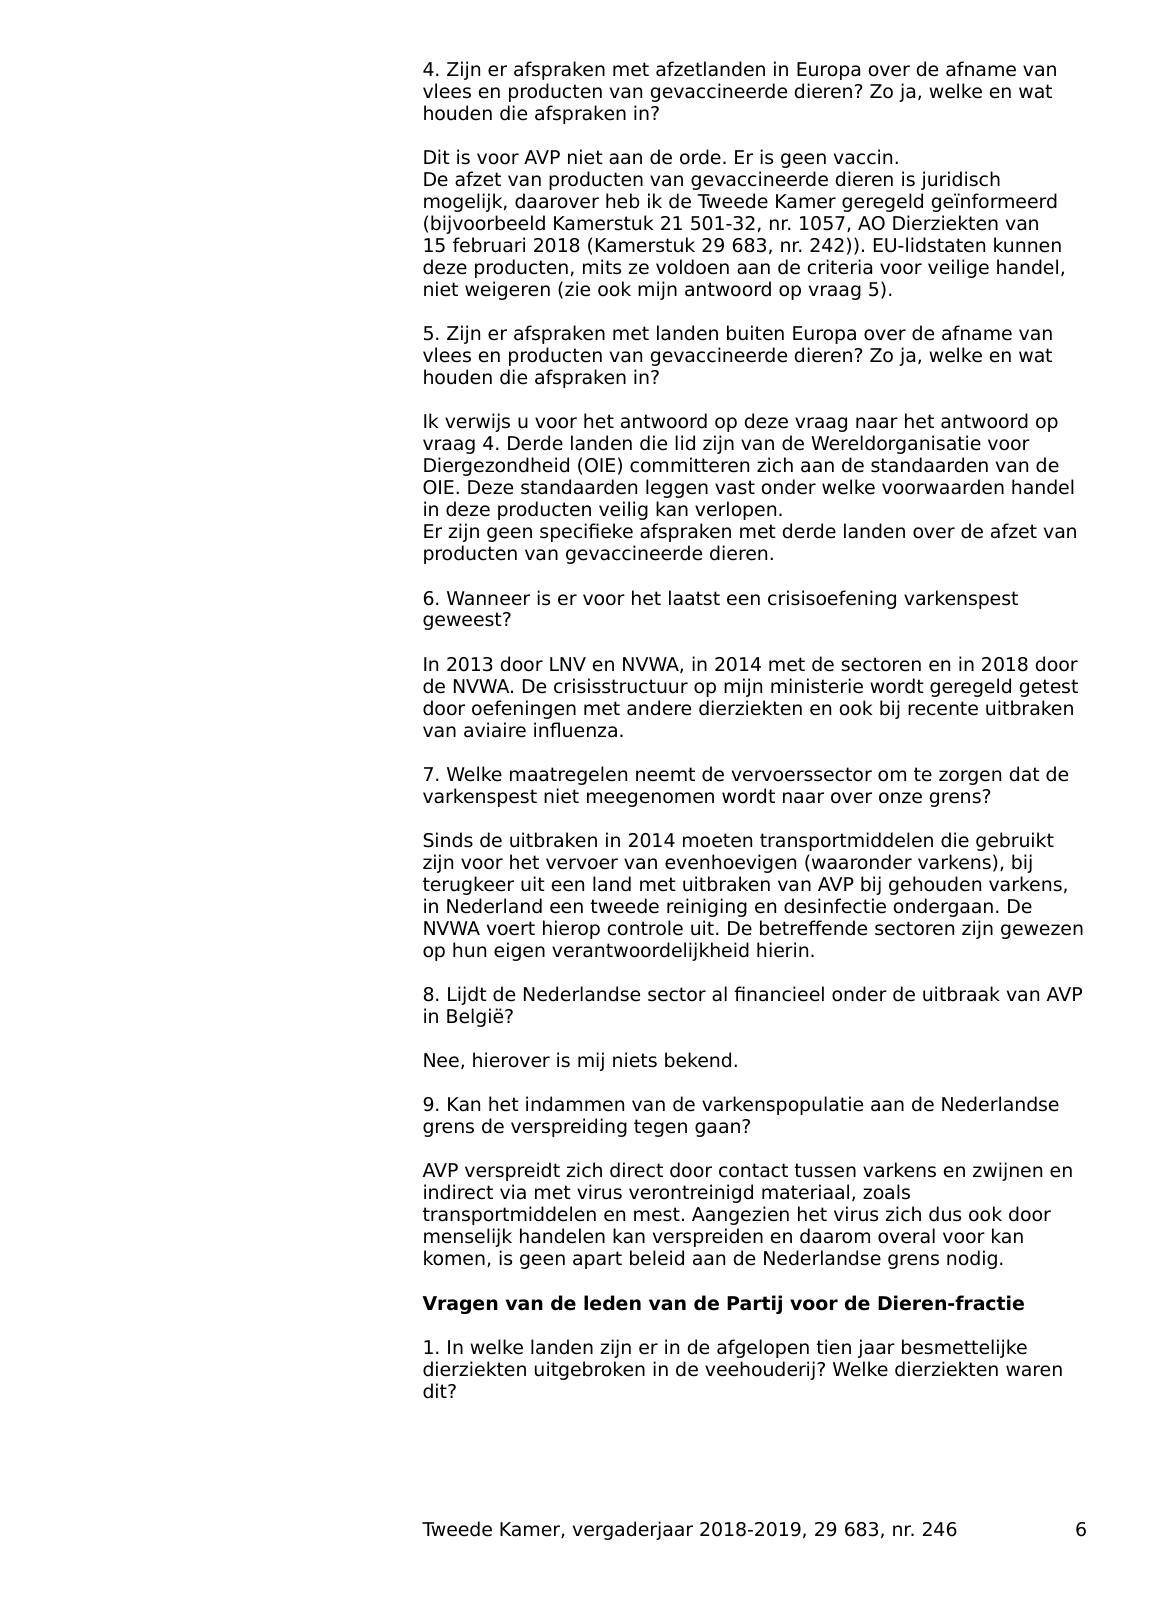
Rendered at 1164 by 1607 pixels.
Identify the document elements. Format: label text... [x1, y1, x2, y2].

text 1. In welke landen zijn er in de afgelopen tien jaar besmettelijke dierziekten uitgebroken in de veehouderij? Welke dierziekten waren dit? [422, 1337, 1087, 1402]
text Dit is voor AVP niet aan de orde. Er is geen vaccin. [422, 147, 1087, 169]
text AVP verspreidt zich direct door contact tussen varkens en zwijnen en indirect via met virus verontreinigd materiaal, zoals transportmiddelen en mest. Aangezien het virus zich dus ook door menselijk handelen kan verspreiden en daarom overal voor kan komen, is geen apart beleid aan de Nederlandse grens nodig. [422, 1160, 1087, 1270]
text Nee, hierover is mij niets bekend. [422, 1050, 1087, 1072]
text 5. Zijn er afspraken met landen buiten Europa over de afname van vlees en producten van gevaccineerde dieren? Zo ja, welke en wat houden die afspraken in? [422, 323, 1087, 389]
text Sinds de uitbraken in 2014 moeten transportmiddelen die gebruikt zijn voor het vervoer van evenhoevigen (waaronder varkens), bij terugkeer uit een land met uitbraken van AVP bij gehouden varkens, in Nederland een tweede reiniging en desinfectie ondergaan. De NVWA voert hierop controle uit. De betreffende sectoren zijn gewezen op hun eigen verantwoordelijkheid hierin. [422, 830, 1087, 962]
subtitle Vragen van de leden van de Partij voor de Dieren-fractie [422, 1292, 1087, 1314]
text 9. Kan het indammen van de varkenspopulatie aan de Nederlandse grens de verspreiding tegen gaan? [422, 1094, 1087, 1138]
text 7. Welke maatregelen neemt de vervoerssector om te zorgen dat de varkenspest niet meegenomen wordt naar over onze grens? [422, 764, 1087, 808]
text 8. Lijdt de Nederlandse sector al financieel onder de uitbraak van AVP in België? [422, 984, 1087, 1028]
text In 2013 door LNV en NVWA, in 2014 met de sectoren en in 2018 door de NVWA. De crisisstructuur op mijn ministerie wordt geregeld getest door oefeningen met andere dierziekten en ook bij recente uitbraken van aviaire influenza. [422, 653, 1087, 741]
text Er zijn geen specifieke afspraken met derde landen over de afzet van producten van gevaccineerde dieren. [422, 521, 1087, 565]
text 4. Zijn er afspraken met afzetlanden in Europa over de afname van vlees en producten van gevaccineerde dieren? Zo ja, welke en wat houden die afspraken in? [422, 59, 1087, 125]
text Ik verwijs u voor het antwoord op deze vraag naar het antwoord op vraag 4. Derde landen die lid zijn van de Wereldorganisatie voor Diergezondheid (OIE) committeren zich aan de standaarden van de OIE. Deze standaarden leggen vast onder welke voorwaarden handel in deze producten veilig kan verlopen. [422, 411, 1087, 521]
text De afzet van producten van gevaccineerde dieren is juridisch mogelijk, daarover heb ik de Tweede Kamer geregeld geïnformeerd (bijvoorbeeld Kamerstuk 21 501-32, nr. 1057, AO Dierziekten van 15 februari 2018 (Kamerstuk 29 683, nr. 242)). EU-lidstaten kunnen deze producten, mits ze voldoen aan de criteria voor veilige handel, niet weigeren (zie ook mijn antwoord op vraag 5). [422, 169, 1087, 301]
text 6. Wanneer is er voor het laatst een crisisoefening varkenspest geweest? [422, 587, 1087, 631]
